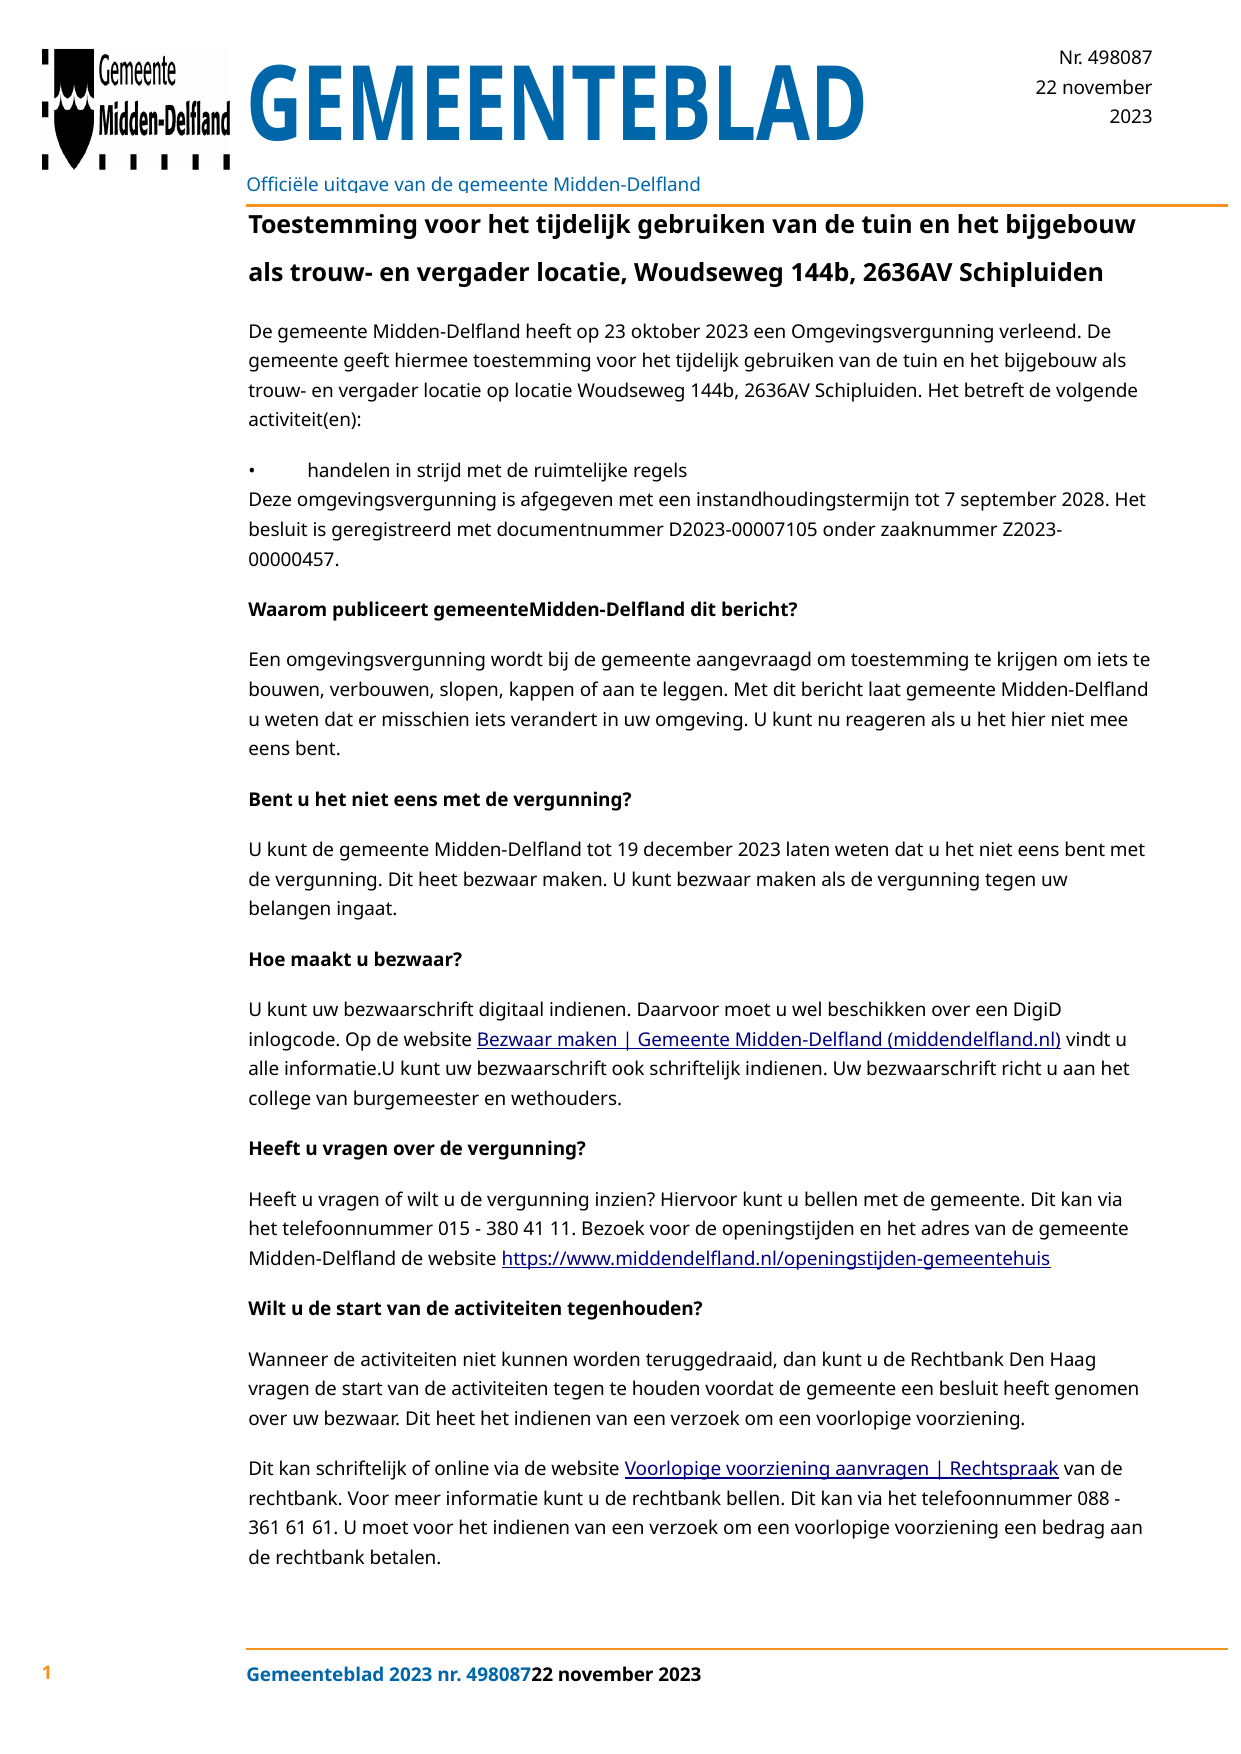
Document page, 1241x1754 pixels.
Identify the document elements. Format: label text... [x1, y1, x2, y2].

picture [41, 47, 231, 172]
text De gemeente Midden-Delfland heeft op 23 oktober 2023 een Omgevingsvergunning verleend. De gemeente geeft hiermee toestemming voor het tijdelijk gebruiken van de tuin en het bijgebouw als trouw- en vergader locatie op locatie Woudseweg 144b, 2636AV Schipluiden. Het betreft de volgende activiteit(en): [248, 318, 1152, 432]
text Heeft u vragen over de vergunning? [248, 1135, 1152, 1161]
text Deze omgevingsvergunning is afgegeven met een instandhoudingstermijn tot 7 september 2028. Het besluit is geregistreerd met documentnummer D2023-00007105 onder zaaknummer Z2023-00000457. [248, 487, 1152, 572]
text Heeft u vragen of wilt u de vergunning inzien? Hiervoor kunt u bellen met de gemeente. Dit kan via het telefoonnummer 015 - 380 41 11. Bezoek voor de openingstijden en het adres van de gemeente Midden-Delfland de website https://www.middendelfland.nl/openingstijden-gemeentehuis [248, 1186, 1152, 1271]
text Een omgevingsvergunning wordt bij de gemeente aangevraagd om toestemming te krijgen om iets te bouwen, verbouwen, slopen, kappen of aan te leggen. Met dit bericht laat gemeente Midden-Delfland u weten dat er misschien iets verandert in uw omgeving. U kunt nu reageren als u het hier niet mee eens bent. [248, 647, 1152, 761]
text U kunt uw bezwaarschrift digitaal indienen. Daarvoor moet u wel beschikken over een DigiD inlogcode. Op de website Bezwaar maken | Gemeente Midden-Delfland (middendelfland.nl) vindt u alle informatie.U kunt uw bezwaarschrift ook schriftelijk indienen. Uw bezwaarschrift richt u aan het college van burgemeester en wethouders. [248, 996, 1152, 1111]
text Wilt u de start van de activiteiten tegenhouden? [248, 1295, 1152, 1321]
text Hoe maakt u bezwaar? [248, 946, 1152, 972]
text Toestemming voor het tijdelijk gebruiken van de tuin en het bijgebouw als trouw- en vergader locatie, Woudseweg 144b, 2636AV Schipluiden [248, 207, 1152, 288]
text Waarom publiceert gemeenteMidden-Delfland dit bericht? [248, 596, 1152, 622]
text Dit kan schriftelijk of online via de website Voorlopige voorziening aanvragen | Rechtspraak van de rechtbank. Voor meer informatie kunt u de rechtbank bellen. Dit kan via het telefoonnummer 088 - 361 61 61. U moet voor het indienen van een verzoek om een voorlopige voorziening een bedrag aan de rechtbank betalen. [248, 1455, 1152, 1570]
text Bent u het niet eens met de vergunning? [248, 786, 1152, 812]
text Wanneer de activiteiten niet kunnen worden teruggedraaid, dan kunt u de Rechtbank Den Haag vragen de start van de activiteiten tegen te houden voordat de gemeente een besluit heeft genomen over uw bezwaar. Dit heet het indienen van een verzoek om een voorlopige voorziening. [248, 1346, 1152, 1431]
text U kunt de gemeente Midden-Delfland tot 19 december 2023 laten weten dat u het niet eens bent met de vergunning. Dit heet bezwaar maken. U kunt bezwaar maken als de vergunning tegen uw belangen ingaat. [248, 836, 1152, 921]
list handelen in strijd met de ruimtelijke regels [248, 457, 1152, 483]
